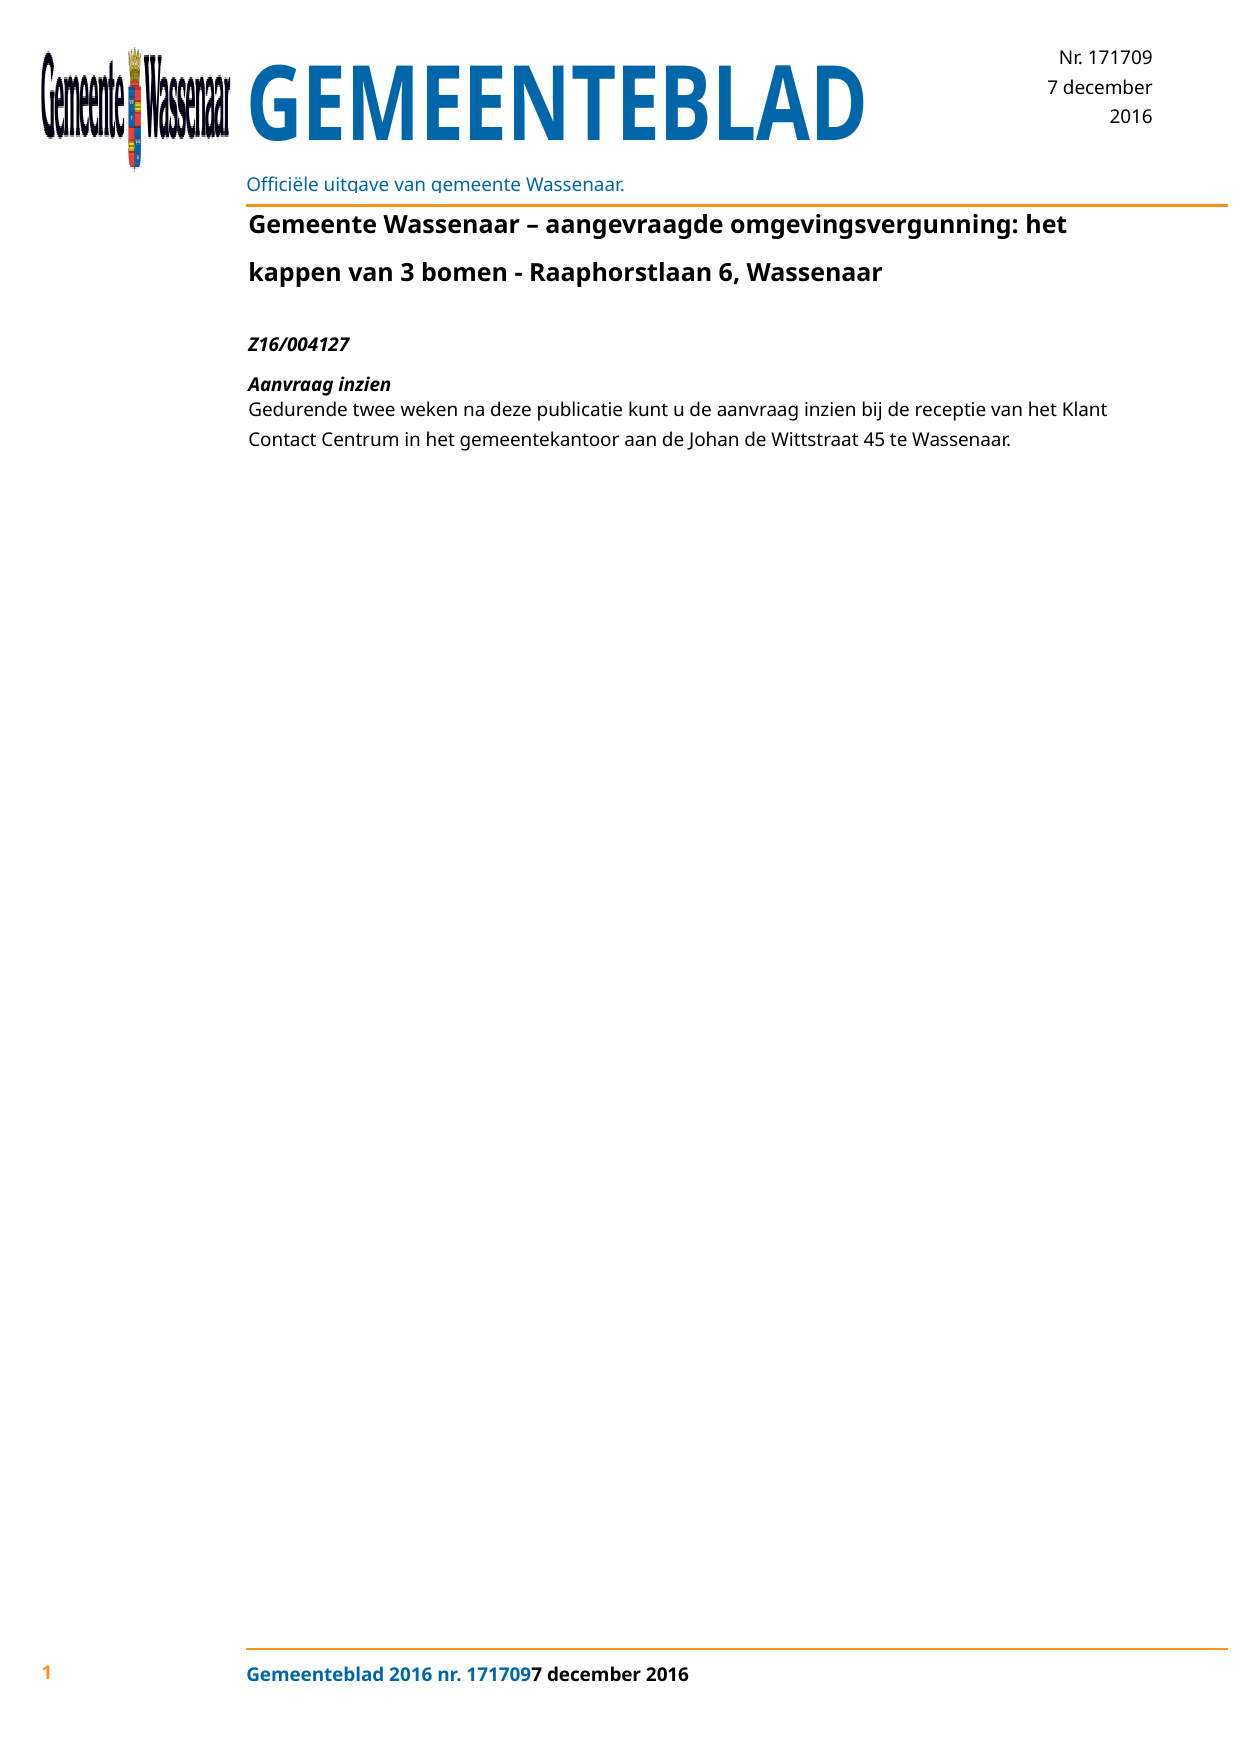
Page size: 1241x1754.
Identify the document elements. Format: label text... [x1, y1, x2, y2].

text Z16/004127 [248, 331, 1152, 357]
text Aanvraag inzien [248, 371, 1152, 396]
text Gemeente Wassenaar – aangevraagde omgevingsvergunning: het kappen van 3 bomen - Raaphorstlaan 6, Wassenaar [248, 207, 1152, 288]
text Gedurende twee weken na deze publicatie kunt u de aanvraag inzien bij de receptie van het Klant Contact Centrum in het gemeentekantoor aan de Johan de Wittstraat 45 te Wassenaar. [248, 396, 1152, 452]
picture [41, 47, 231, 172]
